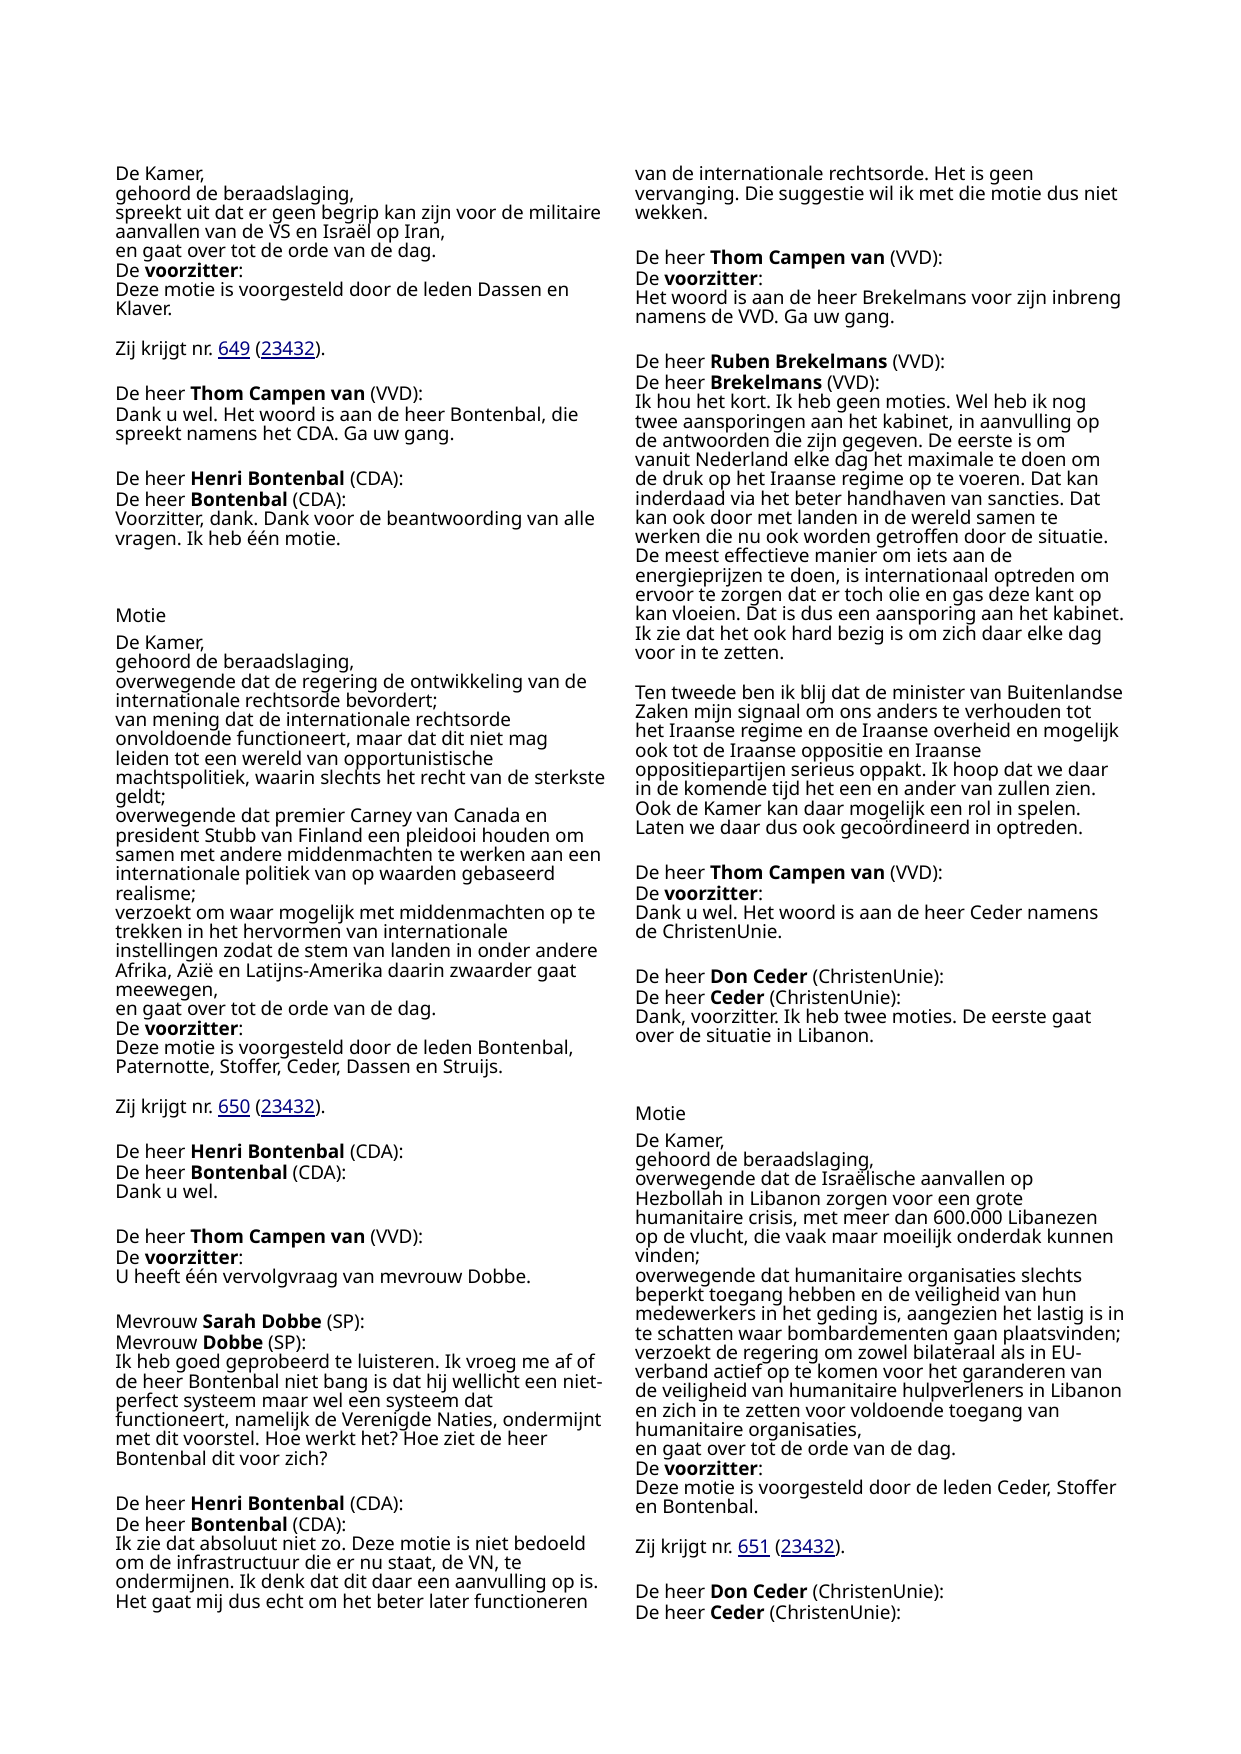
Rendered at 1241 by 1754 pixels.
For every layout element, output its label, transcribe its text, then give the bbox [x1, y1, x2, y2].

text Voorzitter, dank. Dank voor de beantwoording van alle vragen. Ik heb één motie. [115, 510, 605, 549]
text De heer Bontenbal (CDA): [115, 1516, 605, 1535]
text Het woord is aan de heer Brekelmans voor zijn inbreng namens de VVD. Ga uw gang. [635, 289, 1125, 327]
text De voorzitter: [115, 262, 605, 281]
text De voorzitter: [635, 884, 1125, 904]
text De heer Ruben Brekelmans (VVD): [635, 348, 1125, 374]
text en gaat over tot de orde van de dag. [115, 242, 605, 262]
text De voorzitter: [115, 1019, 605, 1039]
text U heeft één vervolgvraag van mevrouw Dobbe. [115, 1268, 605, 1287]
text Dank u wel. [115, 1183, 605, 1202]
text Dank u wel. Het woord is aan de heer Ceder namens de ChristenUnie. [635, 904, 1125, 942]
text De Kamer, [115, 634, 605, 653]
text De heer Thom Campen van (VVD): [635, 859, 1125, 884]
text spreekt uit dat er geen begrip kan zijn voor de militaire aanvallen van de VS en Israël op Iran, [115, 204, 605, 242]
text De heer Henri Bontenbal (CDA): [115, 465, 605, 491]
text De voorzitter: [115, 1249, 605, 1268]
text De voorzitter: [635, 270, 1125, 289]
text van de internationale rechtsorde. Het is geen vervanging. Die suggestie wil ik met die motie dus niet wekken. [635, 165, 1125, 223]
text Zij krijgt nr. 649 (23432). [115, 340, 605, 359]
text Mevrouw Dobbe (SP): [115, 1334, 605, 1353]
text Ik hou het kort. Ik heb geen moties. Wel heb ik nog twee aansporingen aan het kabinet, in aanvulling op de antwoorden die zijn gegeven. De eerste is om vanuit Nederland elke dag het maximale te doen om de druk op het Iraanse regime op te voeren. Dat kan inderdaad via het beter handhaven van sancties. Dat kan ook door met landen in de wereld samen te werken die nu ook worden getroffen door de situatie. De meest effectieve manier om iets aan de energieprijzen te doen, is internationaal optreden om ervoor te zorgen dat er toch olie en gas deze kant op kan vloeien. Dat is dus een aansporing aan het kabinet. Ik zie dat het ook hard bezig is om zich daar elke dag voor in te zetten. [635, 393, 1125, 663]
text De heer Bontenbal (CDA): [115, 1164, 605, 1183]
text De heer Thom Campen van (VVD): [635, 244, 1125, 270]
text gehoord de beraadslaging, [115, 184, 605, 204]
text verzoekt de regering om zowel bilateraal als in EU-verband actief op te komen voor het garanderen van de veiligheid van humanitaire hulpverleners in Libanon en zich in te zetten voor voldoende toegang van humanitaire organisaties, [635, 1344, 1125, 1440]
text Ten tweede ben ik blij dat de minister van Buitenlandse Zaken mijn signaal om ons anders te verhouden tot het Iraanse regime en de Iraanse overheid en mogelijk ook tot de Iraanse oppositie en Iraanse oppositiepartijen serieus oppakt. Ik hoop dat we daar in de komende tijd het een en ander van zullen zien. Ook de Kamer kan daar mogelijk een rol in spelen. Laten we daar dus ook gecoördineerd in optreden. [635, 684, 1125, 838]
text van mening dat de internationale rechtsorde onvoldoende functioneert, maar dat dit niet mag leiden tot een wereld van opportunistische machtspolitiek, waarin slechts het recht van de sterkste geldt; [115, 711, 605, 807]
text overwegende dat premier Carney van Canada en president Stubb van Finland een pleidooi houden om samen met andere middenmachten te werken aan een internationale politiek van op waarden gebaseerd realisme; [115, 807, 605, 904]
text Deze motie is voorgesteld door de leden Ceder, Stoffer en Bontenbal. [635, 1479, 1125, 1517]
text gehoord de beraadslaging, [115, 653, 605, 673]
text De Kamer, [635, 1132, 1125, 1151]
text overwegende dat de regering de ontwikkeling van de internationale rechtsorde bevordert; [115, 673, 605, 711]
text gehoord de beraadslaging, [635, 1151, 1125, 1170]
text De heer Thom Campen van (VVD): [115, 380, 605, 406]
text De heer Bontenbal (CDA): [115, 491, 605, 510]
text en gaat over tot de orde van de dag. [115, 1000, 605, 1019]
text De heer Don Ceder (ChristenUnie): [635, 963, 1125, 989]
text De heer Henri Bontenbal (CDA): [115, 1138, 605, 1164]
text De voorzitter: [635, 1459, 1125, 1479]
text Zij krijgt nr. 650 (23432). [115, 1098, 605, 1117]
text De heer Don Ceder (ChristenUnie): [635, 1578, 1125, 1604]
text Motie [115, 602, 605, 628]
text De Kamer, [115, 165, 605, 184]
text De heer Ceder (ChristenUnie): [635, 1604, 1125, 1623]
text Dank u wel. Het woord is aan de heer Bontenbal, die spreekt namens het CDA. Ga uw gang. [115, 406, 605, 444]
text De heer Ceder (ChristenUnie): [635, 989, 1125, 1008]
text Zij krijgt nr. 651 (23432). [635, 1538, 1125, 1557]
text Dank, voorzitter. Ik heb twee moties. De eerste gaat over de situatie in Libanon. [635, 1008, 1125, 1047]
text overwegende dat humanitaire organisaties slechts beperkt toegang hebben en de veiligheid van hun medewerkers in het geding is, aangezien het lastig is in te schatten waar bombardementen gaan plaatsvinden; [635, 1267, 1125, 1344]
text Deze motie is voorgesteld door de leden Bontenbal, Paternotte, Stoffer, Ceder, Dassen en Struijs. [115, 1039, 605, 1077]
text Ik zie dat absoluut niet zo. Deze motie is niet bedoeld om de infrastructuur die er nu staat, de VN, te ondermijnen. Ik denk dat dit daar een aanvulling op is. Het gaat mij dus echt om het beter later functioneren [115, 1535, 605, 1612]
text overwegende dat de Israëlische aanvallen op Hezbollah in Libanon zorgen voor een grote humanitaire crisis, met meer dan 600.000 Libanezen op de vlucht, die vaak maar moeilijk onderdak kunnen vinden; [635, 1170, 1125, 1267]
text Ik heb goed geprobeerd te luisteren. Ik vroeg me af of de heer Bontenbal niet bang is dat hij wellicht een niet-perfect systeem maar wel een systeem dat functioneert, namelijk de Verenigde Naties, ondermijnt met dit voorstel. Hoe werkt het? Hoe ziet de heer Bontenbal dit voor zich? [115, 1353, 605, 1469]
text en gaat over tot de orde van de dag. [635, 1440, 1125, 1459]
text De heer Thom Campen van (VVD): [115, 1223, 605, 1249]
text De heer Henri Bontenbal (CDA): [115, 1490, 605, 1516]
text Motie [635, 1100, 1125, 1126]
text Mevrouw Sarah Dobbe (SP): [115, 1308, 605, 1334]
text De heer Brekelmans (VVD): [635, 374, 1125, 393]
text Deze motie is voorgesteld door de leden Dassen en Klaver. [115, 281, 605, 319]
text verzoekt om waar mogelijk met middenmachten op te trekken in het hervormen van internationale instellingen zodat de stem van landen in onder andere Afrika, Azië en Latijns-Amerika daarin zwaarder gaat meewegen, [115, 904, 605, 1000]
